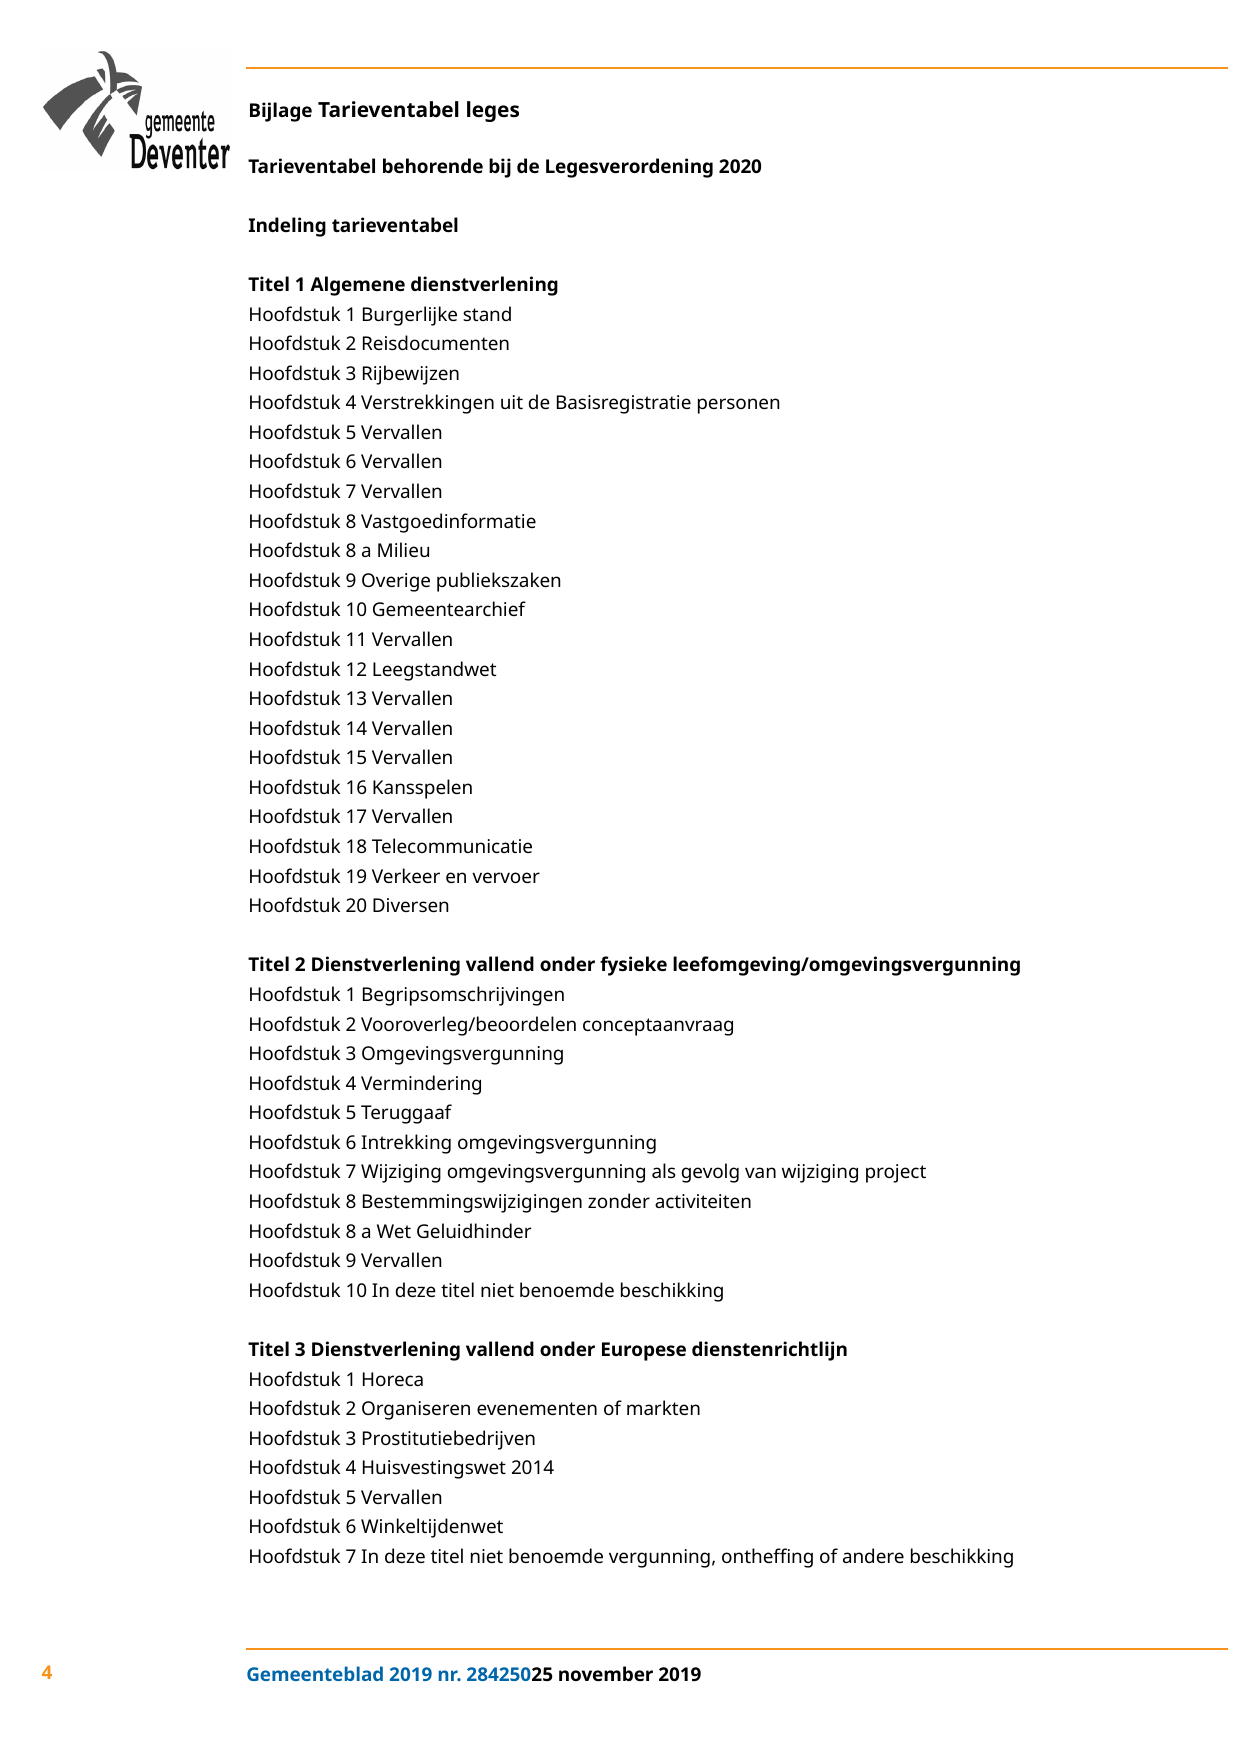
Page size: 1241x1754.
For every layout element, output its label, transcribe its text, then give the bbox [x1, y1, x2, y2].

text Titel 2 Dienstverlening vallend onder fysieke leefomgeving/omgevingsvergunning [248, 952, 1152, 977]
text Hoofdstuk 11 Vervallen [248, 626, 1152, 652]
text Hoofdstuk 1 Burgerlijke stand [248, 301, 1152, 327]
text Hoofdstuk 8 Bestemmingswijzigingen zonder activiteiten [248, 1188, 1152, 1214]
text Hoofdstuk 15 Vervallen [248, 744, 1152, 770]
text Hoofdstuk 12 Leegstandwet [248, 656, 1152, 682]
text Hoofdstuk 6 Vervallen [248, 449, 1152, 474]
text Hoofdstuk 4 Verstrekkingen uit de Basisregistratie personen [248, 389, 1152, 415]
text Hoofdstuk 18 Telecommunicatie [248, 833, 1152, 859]
text Titel 1 Algemene dienstverlening [248, 271, 1152, 297]
text Hoofdstuk 7 Wijziging omgevingsvergunning als gevolg van wijziging project [248, 1159, 1152, 1184]
text Hoofdstuk 7 Vervallen [248, 478, 1152, 504]
text Hoofdstuk 2 Vooroverleg/beoordelen conceptaanvraag [248, 1011, 1152, 1037]
text Hoofdstuk 3 Rijbewijzen [248, 360, 1152, 386]
text Indeling tarieventabel [248, 212, 1152, 238]
text Hoofdstuk 1 Horeca [248, 1366, 1152, 1392]
text Hoofdstuk 9 Vervallen [248, 1247, 1152, 1273]
text Hoofdstuk 4 Huisvestingswet 2014 [248, 1454, 1152, 1480]
text Hoofdstuk 10 In deze titel niet benoemde beschikking [248, 1277, 1152, 1303]
text Hoofdstuk 5 Vervallen [248, 1484, 1152, 1510]
text Hoofdstuk 5 Vervallen [248, 419, 1152, 445]
text Hoofdstuk 19 Verkeer en vervoer [248, 863, 1152, 889]
text Hoofdstuk 7 In deze titel niet benoemde vergunning, ontheffing of andere beschikking [248, 1543, 1152, 1569]
picture [41, 47, 231, 172]
text Hoofdstuk 6 Winkeltijdenwet [248, 1514, 1152, 1539]
text Hoofdstuk 20 Diversen [248, 892, 1152, 918]
text Hoofdstuk 13 Vervallen [248, 685, 1152, 711]
text Hoofdstuk 16 Kansspelen [248, 774, 1152, 800]
text Hoofdstuk 14 Vervallen [248, 715, 1152, 741]
text Hoofdstuk 5 Teruggaaf [248, 1099, 1152, 1125]
text Hoofdstuk 8 a Milieu [248, 537, 1152, 563]
text Hoofdstuk 10 Gemeentearchief [248, 597, 1152, 622]
text Bijlage Tarieventabel leges [248, 95, 1152, 123]
text Hoofdstuk 2 Reisdocumenten [248, 330, 1152, 356]
text Hoofdstuk 4 Vermindering [248, 1070, 1152, 1096]
text Titel 3 Dienstverlening vallend onder Europese dienstenrichtlijn [248, 1336, 1152, 1362]
text Hoofdstuk 9 Overige publiekszaken [248, 567, 1152, 593]
text Hoofdstuk 8 Vastgoedinformatie [248, 508, 1152, 534]
text Tarieventabel behorende bij de Legesverordening 2020 [248, 153, 1152, 179]
text Hoofdstuk 1 Begripsomschrijvingen [248, 981, 1152, 1007]
text Hoofdstuk 8 a Wet Geluidhinder [248, 1218, 1152, 1244]
text Hoofdstuk 6 Intrekking omgevingsvergunning [248, 1129, 1152, 1155]
text Hoofdstuk 3 Prostitutiebedrijven [248, 1425, 1152, 1451]
text Hoofdstuk 17 Vervallen [248, 804, 1152, 829]
text Hoofdstuk 2 Organiseren evenementen of markten [248, 1395, 1152, 1421]
text Hoofdstuk 3 Omgevingsvergunning [248, 1040, 1152, 1066]
